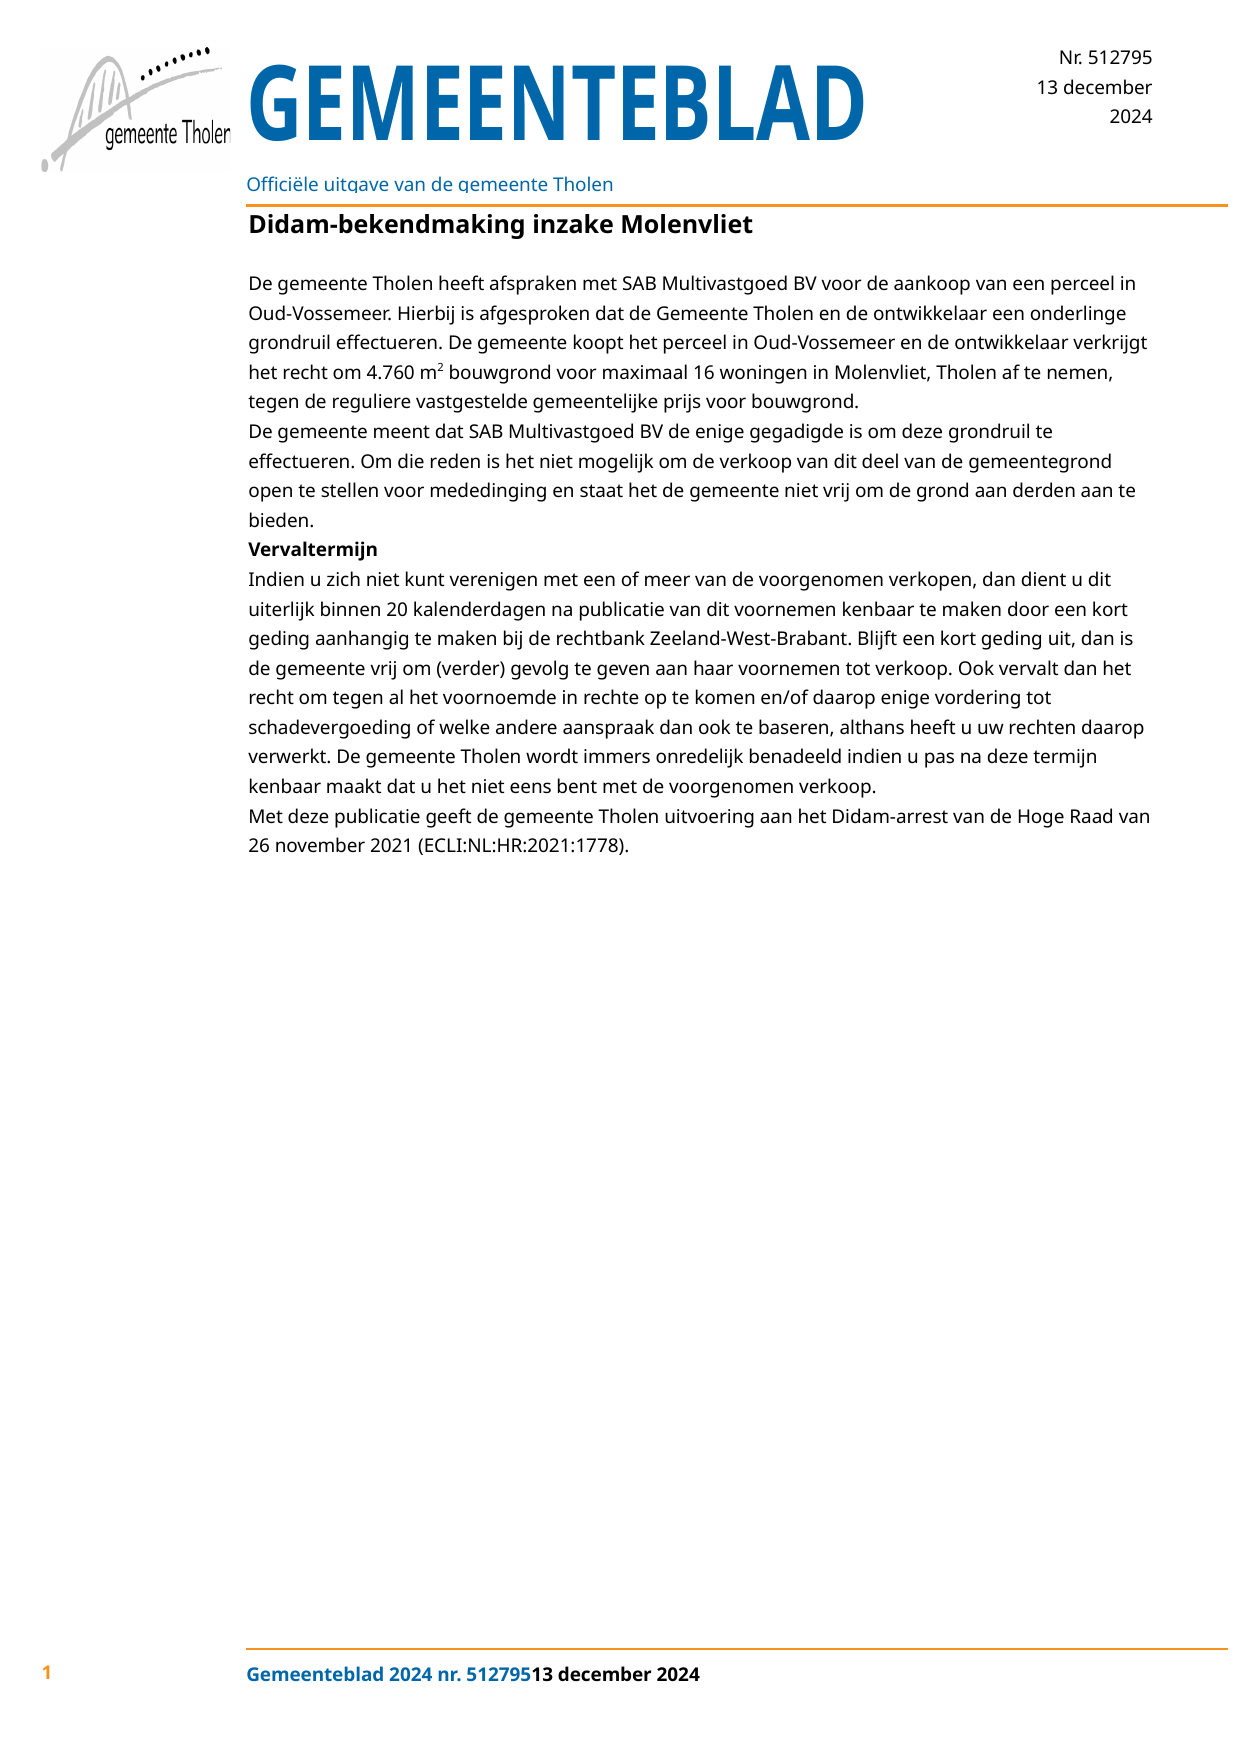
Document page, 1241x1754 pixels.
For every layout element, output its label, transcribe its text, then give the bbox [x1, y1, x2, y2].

text De gemeente Tholen heeft afspraken met SAB Multivastgoed BV voor de aankoop van een perceel in Oud-Vossemeer. Hierbij is afgesproken dat de Gemeente Tholen en de ontwikkelaar een onderlinge grondruil effectueren. De gemeente koopt het perceel in Oud-Vossemeer en de ontwikkelaar verkrijgt het recht om 4.760 m2 bouwgrond voor maximaal 16 woningen in Molenvliet, Tholen af te nemen, tegen de reguliere vastgestelde gemeentelijke prijs voor bouwgrond. [248, 270, 1152, 414]
text Vervaltermijn [248, 537, 1152, 562]
text De gemeente meent dat SAB Multivastgoed BV de enige gegadigde is om deze grondruil te effectueren. Om die reden is het niet mogelijk om de verkoop van dit deel van de gemeentegrond open te stellen voor mededinging en staat het de gemeente niet vrij om de grond aan derden aan te bieden. [248, 418, 1152, 533]
text Didam-bekendmaking inzake Molenvliet [248, 207, 1152, 241]
text Met deze publicatie geeft de gemeente Tholen uitvoering aan het Didam-arrest van de Hoge Raad van 26 november 2021 (ECLI:NL:HR:2021:1778). [248, 803, 1152, 858]
text Indien u zich niet kunt verenigen met een of meer van de voorgenomen verkopen, dan dient u dit uiterlijk binnen 20 kalenderdagen na publicatie van dit voornemen kenbaar te maken door een kort geding aanhangig te maken bij de rechtbank Zeeland-West-Brabant. Blijft een kort geding uit, dan is de gemeente vrij om (verder) gevolg te geven aan haar voornemen tot verkoop. Ook vervalt dan het recht om tegen al het voornoemde in rechte op te komen en/of daarop enige vordering tot schadevergoeding of welke andere aanspraak dan ook te baseren, althans heeft u uw rechten daarop verwerkt. De gemeente Tholen wordt immers onredelijk benadeeld indien u pas na deze termijn kenbaar maakt dat u het niet eens bent met de voorgenomen verkoop. [248, 566, 1152, 799]
picture [41, 47, 231, 172]
